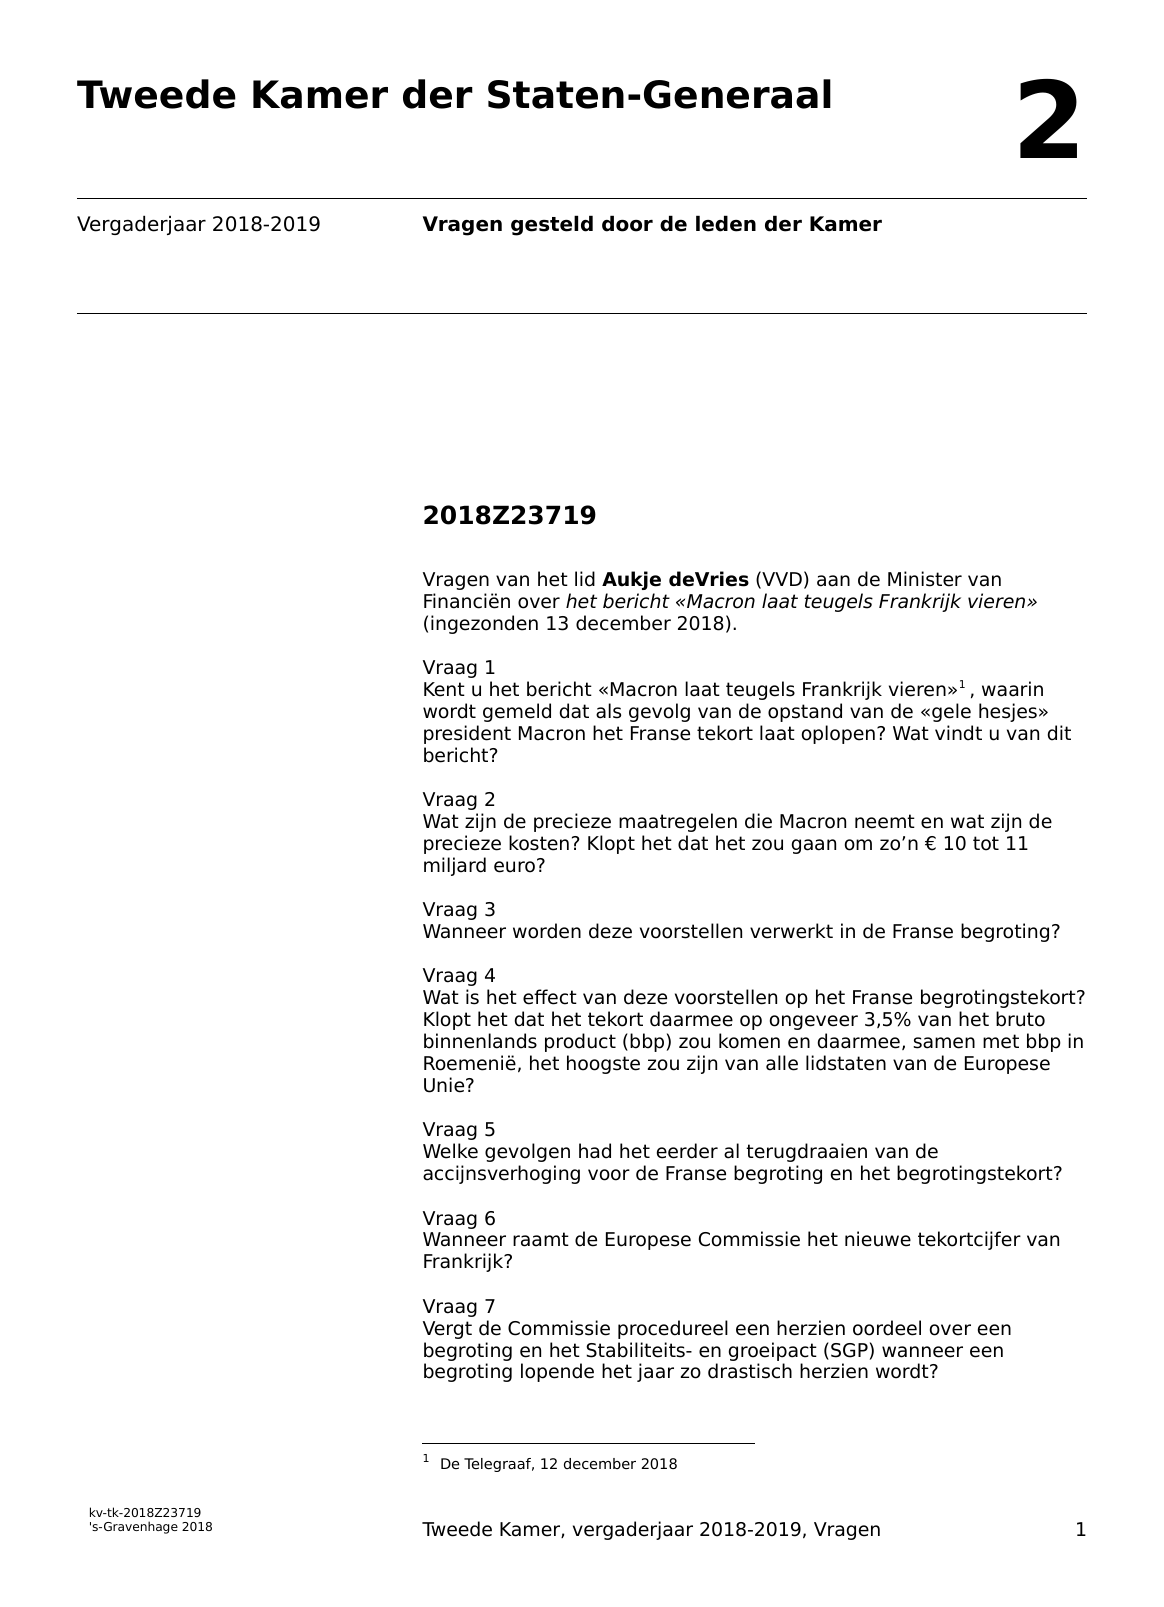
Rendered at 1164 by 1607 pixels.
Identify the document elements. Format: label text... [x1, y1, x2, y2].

table_cell Vergaderjaar 2018-2019 [77, 199, 422, 313]
text kv-tk-2018Z23719 [88, 1506, 323, 1520]
text Kent u het bericht «Macron laat teugels Frankrijk vieren», waarin wordt gemeld dat als gevolg van de opstand van de «gele hesjes» president Macron het Franse tekort laat oplopen? Wat vindt u van dit bericht? [422, 679, 1087, 767]
table_header 2 [886, 59, 1087, 198]
text Wanneer raamt de Europese Commissie het nieuwe tekortcijfer van Frankrijk? [422, 1229, 1087, 1273]
text Vergt de Commissie procedureel een herzien oordeel over een begroting en het Stabiliteits- en groeipact (SGP) wanneer een begroting lopende het jaar zo drastisch herzien wordt? [422, 1317, 1087, 1383]
text Welke gevolgen had het eerder al terugdraaien van de accijnsverhoging voor de Franse begroting en het begrotingstekort? [422, 1141, 1087, 1185]
text Vraag 2 [422, 789, 1087, 811]
text 's-Gravenhage 2018 [88, 1520, 323, 1534]
text Wat is het effect van deze voorstellen op het Franse begrotingstekort? Klopt het dat het tekort daarmee op ongeveer 3,5% van het bruto binnenlands product (bbp) zou komen en daarmee, samen met bbp in Roemenië, het hoogste zou zijn van alle lidstaten van de Europese Unie? [422, 987, 1087, 1097]
text De Telegraaf, 12 december 2018 [422, 1452, 1087, 1474]
text Vraag 1 [422, 657, 1087, 679]
text Wanneer worden deze voorstellen verwerkt in de Franse begroting? [422, 921, 1087, 943]
text Vraag 4 [422, 965, 1087, 987]
text 2018Z23719 [422, 501, 1087, 531]
text Vraag 7 [422, 1296, 1087, 1317]
text Vraag 3 [422, 899, 1087, 921]
text Wat zijn de precieze maatregelen die Macron neemt en wat zijn de precieze kosten? Klopt het dat het zou gaan om zo’n € 10 tot 11 miljard euro? [422, 811, 1087, 877]
text Vraag 6 [422, 1207, 1087, 1229]
text Vraag 5 [422, 1119, 1087, 1141]
text Vragen van het lid Aukje deVries (VVD) aan de Minister van Financiën over het bericht «Macron laat teugels Frankrijk vieren» (ingezonden 13 december 2018). [422, 569, 1087, 635]
table_header Tweede Kamer der Staten-Generaal [77, 59, 886, 198]
table_cell Vragen gesteld door de leden der Kamer [422, 199, 1087, 313]
